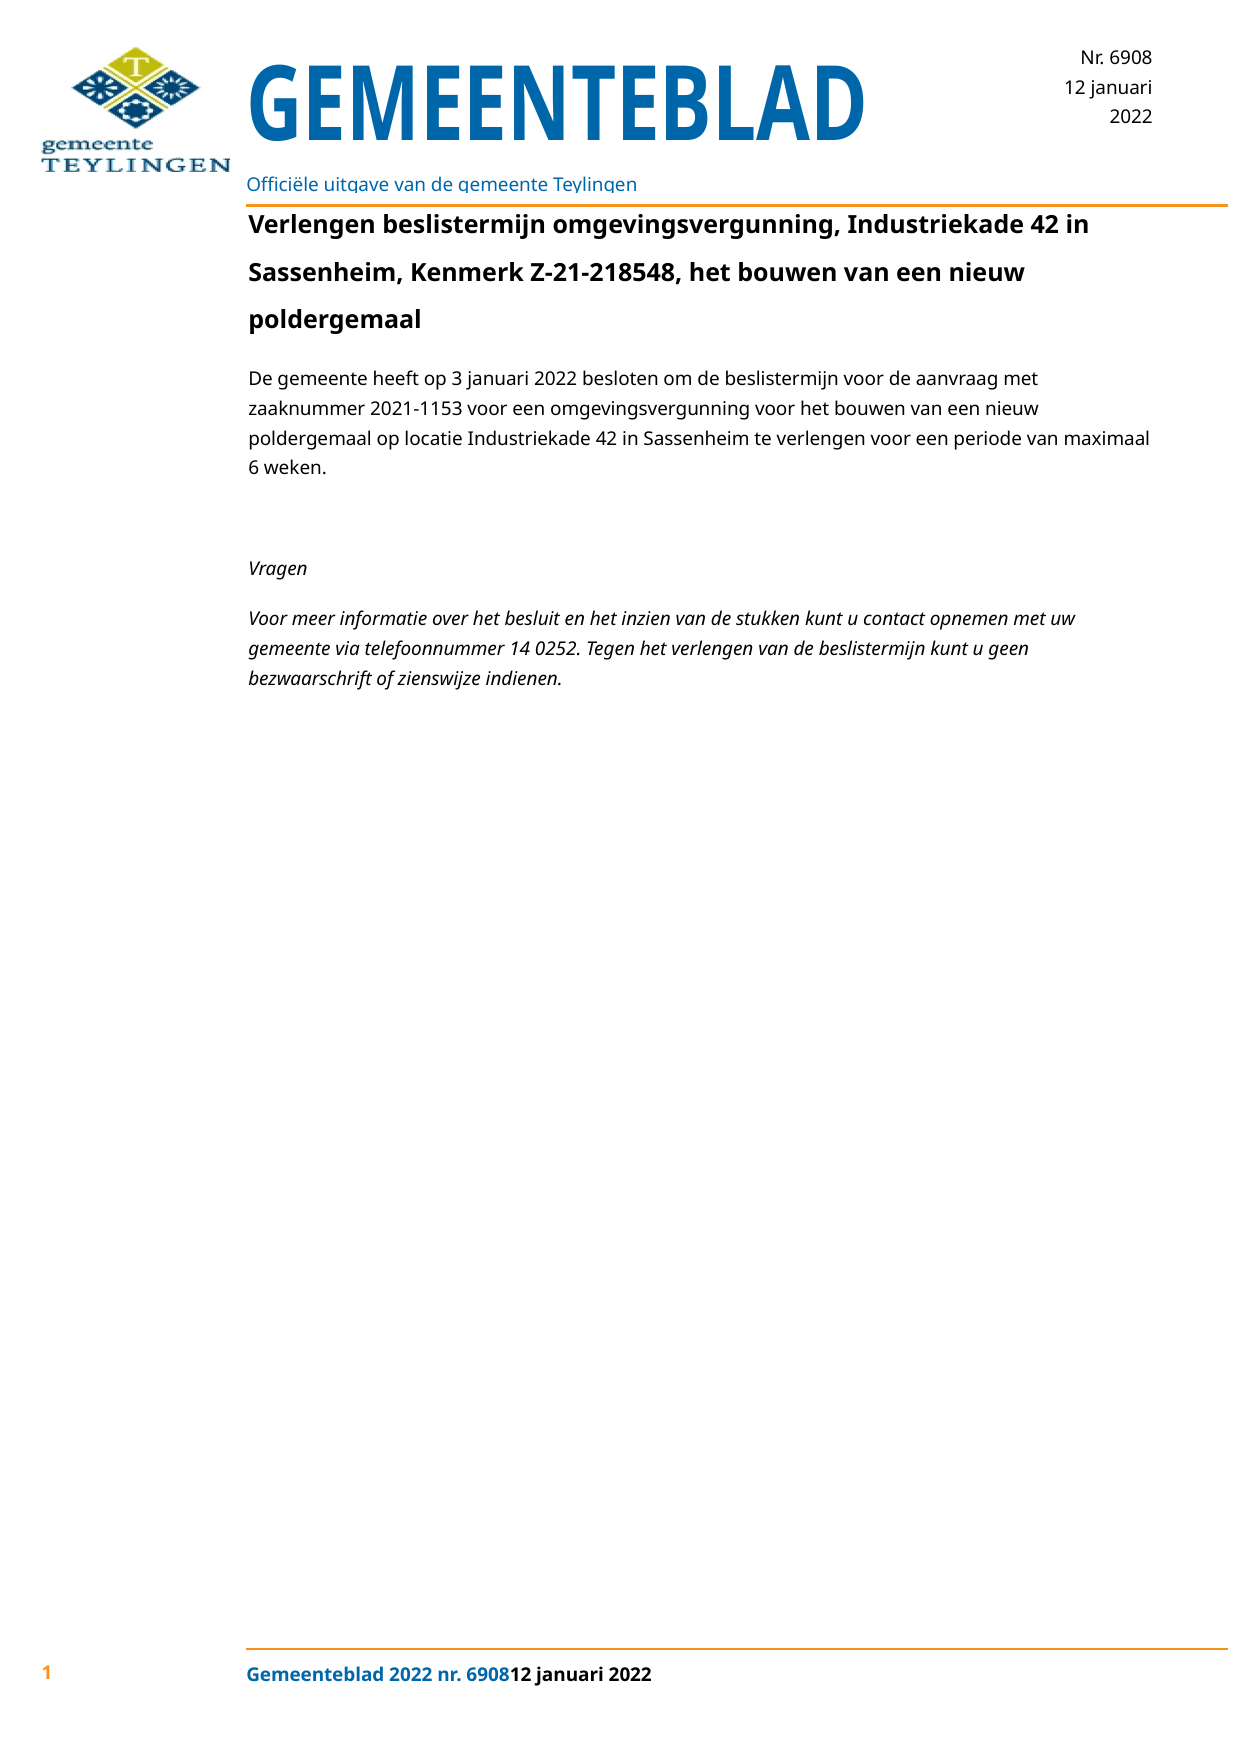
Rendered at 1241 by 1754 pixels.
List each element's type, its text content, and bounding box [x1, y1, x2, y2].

text Verlengen beslistermijn omgevingsvergunning, Industriekade 42 in Sassenheim, Kenmerk Z-21-218548, het bouwen van een nieuw poldergemaal [248, 207, 1152, 336]
text Voor meer informatie over het besluit en het inzien van de stukken kunt u contact opnemen met uw gemeente via telefoonnummer 14 0252. Tegen het verlengen van de beslistermijn kunt u geen bezwaarschrift of zienswijze indienen. [248, 606, 1152, 690]
text Vragen [248, 555, 1152, 581]
picture [41, 47, 231, 172]
text De gemeente heeft op 3 januari 2022 besloten om de beslistermijn voor de aanvraag met zaaknummer 2021-1153 voor een omgevingsvergunning voor het bouwen van een nieuw poldergemaal op locatie Industriekade 42 in Sassenheim te verlengen voor een periode van maximaal 6 weken. [248, 366, 1152, 480]
